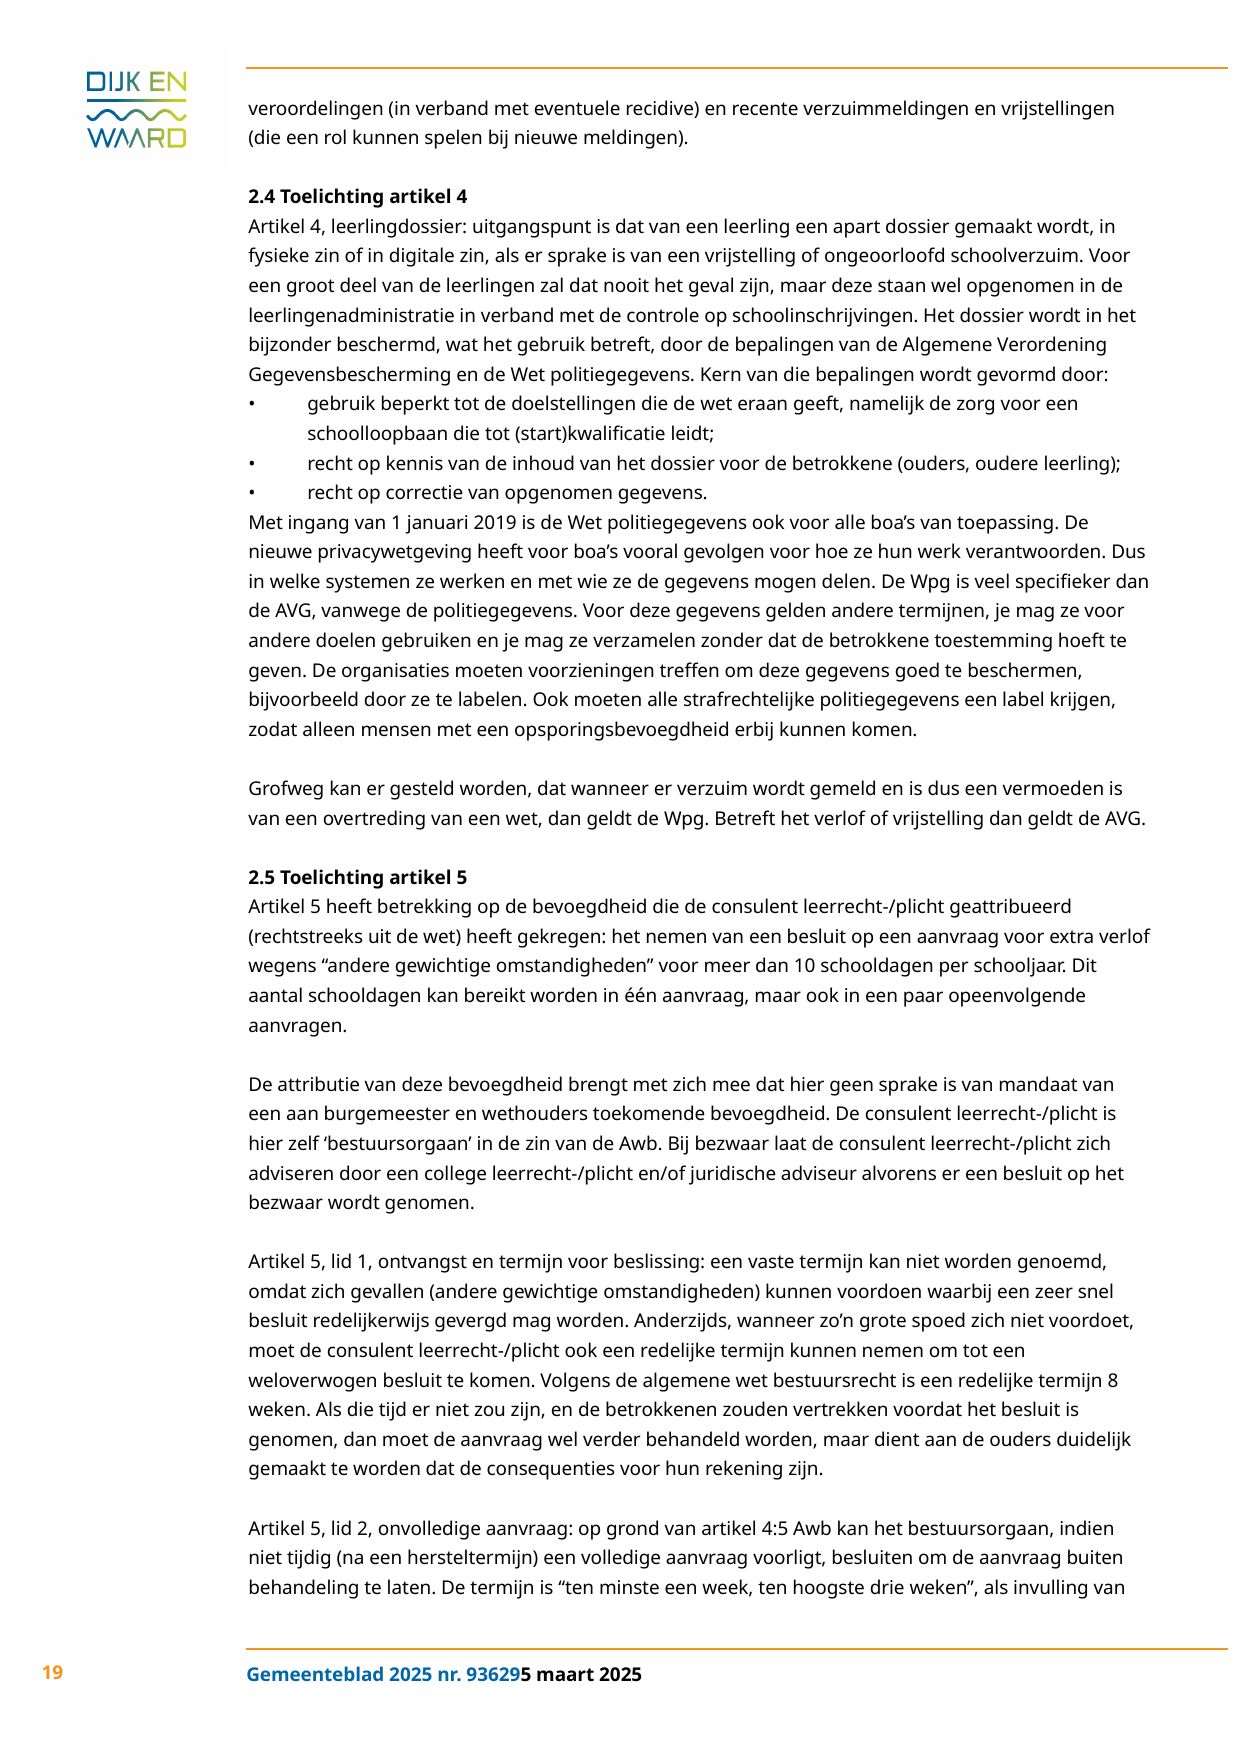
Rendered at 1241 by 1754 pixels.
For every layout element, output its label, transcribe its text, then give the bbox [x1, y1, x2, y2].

text Met ingang van 1 januari 2019 is de Wet politiegegevens ook voor alle boa’s van toepassing. De nieuwe privacywetgeving heeft voor boa’s vooral gevolgen voor hoe ze hun werk verantwoorden. Dus in welke systemen ze werken en met wie ze de gegevens mogen delen. De Wpg is veel specifieker dan de AVG, vanwege de politiegegevens. Voor deze gegevens gelden andere termijnen, je mag ze voor andere doelen gebruiken en je mag ze verzamelen zonder dat de betrokkene toestemming hoeft te geven. De organisaties moeten voorzieningen treffen om deze gegevens goed te beschermen, bijvoorbeeld door ze te labelen. Ook moeten alle strafrechtelijke politiegegevens een label krijgen, zodat alleen mensen met een opsporingsbevoegdheid erbij kunnen komen. [248, 509, 1152, 742]
list recht op kennis van de inhoud van het dossier voor de betrokkene (ouders, oudere leerling); [248, 450, 1152, 476]
text Grofweg kan er gesteld worden, dat wanneer er verzuim wordt gemeld en is dus een vermoeden is van een overtreding van een wet, dan geldt de Wpg. Betreft het verlof of vrijstelling dan geldt de AVG. [248, 775, 1152, 831]
text 2.5 Toelichting artikel 5 [248, 864, 1152, 890]
text Artikel 4, leerlingdossier: uitgangspunt is dat van een leerling een apart dossier gemaakt wordt, in fysieke zin of in digitale zin, als er sprake is van een vrijstelling of ongeoorloofd schoolverzuim. Voor een groot deel van de leerlingen zal dat nooit het geval zijn, maar deze staan wel opgenomen in de leerlingenadministratie in verband met de controle op schoolinschrijvingen. Het dossier wordt in het bijzonder beschermd, wat het gebruik betreft, door de bepalingen van de Algemene Verordening Gegevensbescherming en de Wet politiegegevens. Kern van die bepalingen wordt gevormd door: [248, 213, 1152, 387]
text Artikel 5, lid 1, ontvangst en termijn voor beslissing: een vaste termijn kan niet worden genoemd, omdat zich gevallen (andere gewichtige omstandigheden) kunnen voordoen waarbij een zeer snel besluit redelijkerwijs gevergd mag worden. Anderzijds, wanneer zo’n grote spoed zich niet voordoet, moet de consulent leerrecht-/plicht ook een redelijke termijn kunnen nemen om tot een weloverwogen besluit te komen. Volgens de algemene wet bestuursrecht is een redelijke termijn 8 weken. Als die tijd er niet zou zijn, en de betrokkenen zouden vertrekken voordat het besluit is genomen, dan moet de aanvraag wel verder behandeld worden, maar dient aan de ouders duidelijk gemaakt te worden dat de consequenties voor hun rekening zijn. [248, 1248, 1152, 1481]
list recht op correctie van opgenomen gegevens. [248, 479, 1152, 505]
text Artikel 5 heeft betrekking op de bevoegdheid die de consulent leerrecht-/plicht geattribueerd (rechtstreeks uit de wet) heeft gekregen: het nemen van een besluit op een aanvraag voor extra verlof wegens “andere gewichtige omstandigheden” voor meer dan 10 schooldagen per schooljaar. Dit aantal schooldagen kan bereikt worden in één aanvraag, maar ook in een paar opeenvolgende aanvragen. [248, 893, 1152, 1038]
text 2.4 Toelichting artikel 4 [248, 183, 1152, 209]
text veroordelingen (in verband met eventuele recidive) en recente verzuimmeldingen en vrijstellingen (die een rol kunnen spelen bij nieuwe meldingen). [248, 95, 1152, 150]
text De attributie van deze bevoegdheid brengt met zich mee dat hier geen sprake is van mandaat van een aan burgemeester en wethouders toekomende bevoegdheid. De consulent leerrecht-/plicht is hier zelf ‘bestuursorgaan’ in de zin van de Awb. Bij bezwaar laat de consulent leerrecht-/plicht zich adviseren door een college leerrecht-/plicht en/of juridische adviseur alvorens er een besluit op het bezwaar wordt genomen. [248, 1071, 1152, 1215]
list gebruik beperkt tot de doelstellingen die de wet eraan geeft, namelijk de zorg voor een schoolloopbaan die tot (start)kwalificatie leidt; [248, 391, 1152, 446]
text Artikel 5, lid 2, onvolledige aanvraag: op grond van artikel 4:5 Awb kan het bestuursorgaan, indien niet tijdig (na een hersteltermijn) een volledige aanvraag voorligt, besluiten om de aanvraag buiten behandeling te laten. De termijn is “ten minste een week, ten hoogste drie weken”, als invulling van [248, 1515, 1152, 1600]
picture [41, 47, 231, 172]
